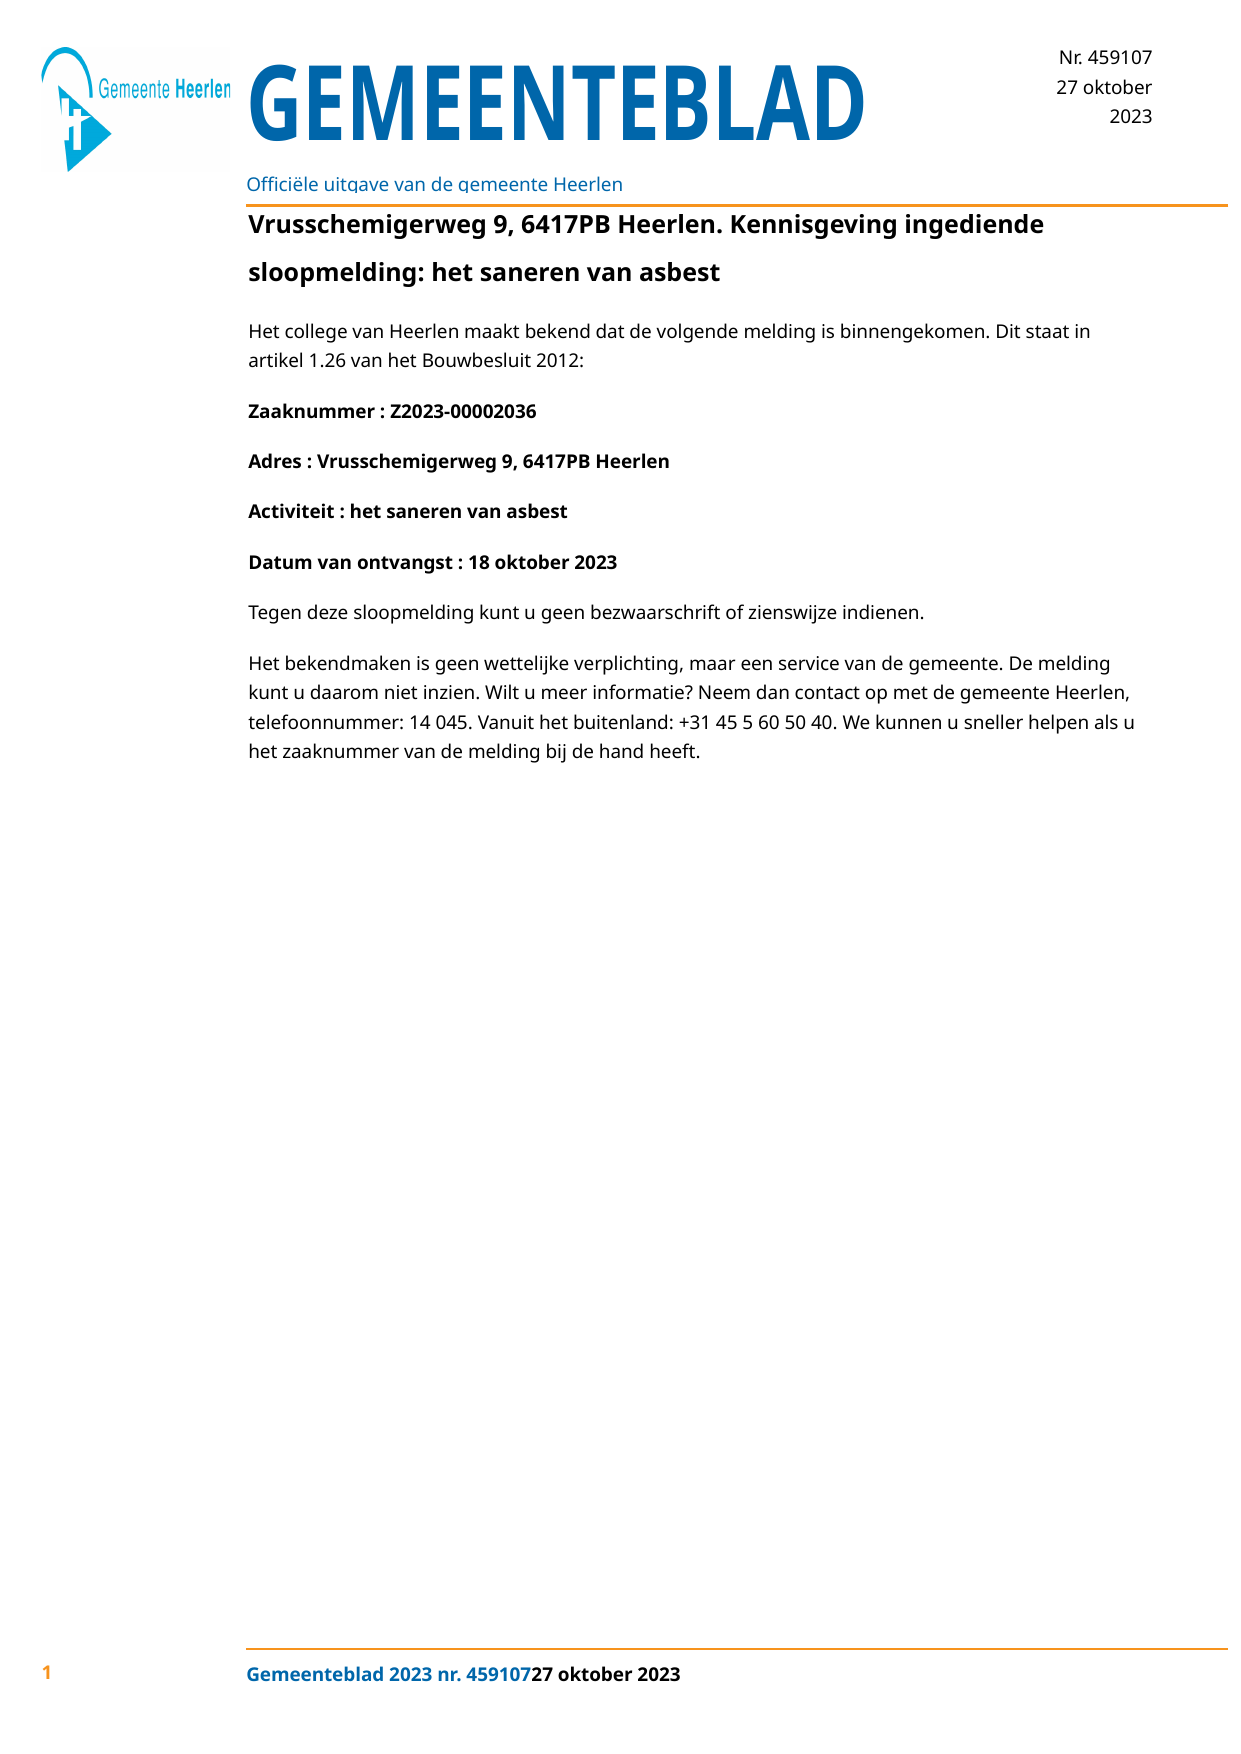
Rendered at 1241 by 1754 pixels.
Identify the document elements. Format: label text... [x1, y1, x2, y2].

text Vrusschemigerweg 9, 6417PB Heerlen. Kennisgeving ingediende sloopmelding: het saneren van asbest [248, 207, 1152, 288]
text Datum van ontvangst : 18 oktober 2023 [248, 549, 1152, 575]
text Adres : Vrusschemigerweg 9, 6417PB Heerlen [248, 448, 1152, 474]
text Het college van Heerlen maakt bekend dat de volgende melding is binnengekomen. Dit staat in artikel 1.26 van het Bouwbesluit 2012: [248, 318, 1152, 373]
text Tegen deze sloopmelding kunt u geen bezwaarschrift of zienswijze indienen. [248, 599, 1152, 625]
picture [41, 47, 59, 70]
text Het bekendmaken is geen wettelijke verplichting, maar een service van de gemeente. De melding kunt u daarom niet inzien. Wilt u meer informatie? Neem dan contact op met de gemeente Heerlen, telefoonnummer: 14 045. Vanuit het buitenland: +31 45 5 60 50 40. We kunnen u sneller helpen als u het zaaknummer van de melding bij de hand heeft. [248, 650, 1152, 764]
picture [41, 47, 231, 172]
text Activiteit : het saneren van asbest [248, 499, 1152, 524]
text Zaaknummer : Z2023-00002036 [248, 398, 1152, 424]
